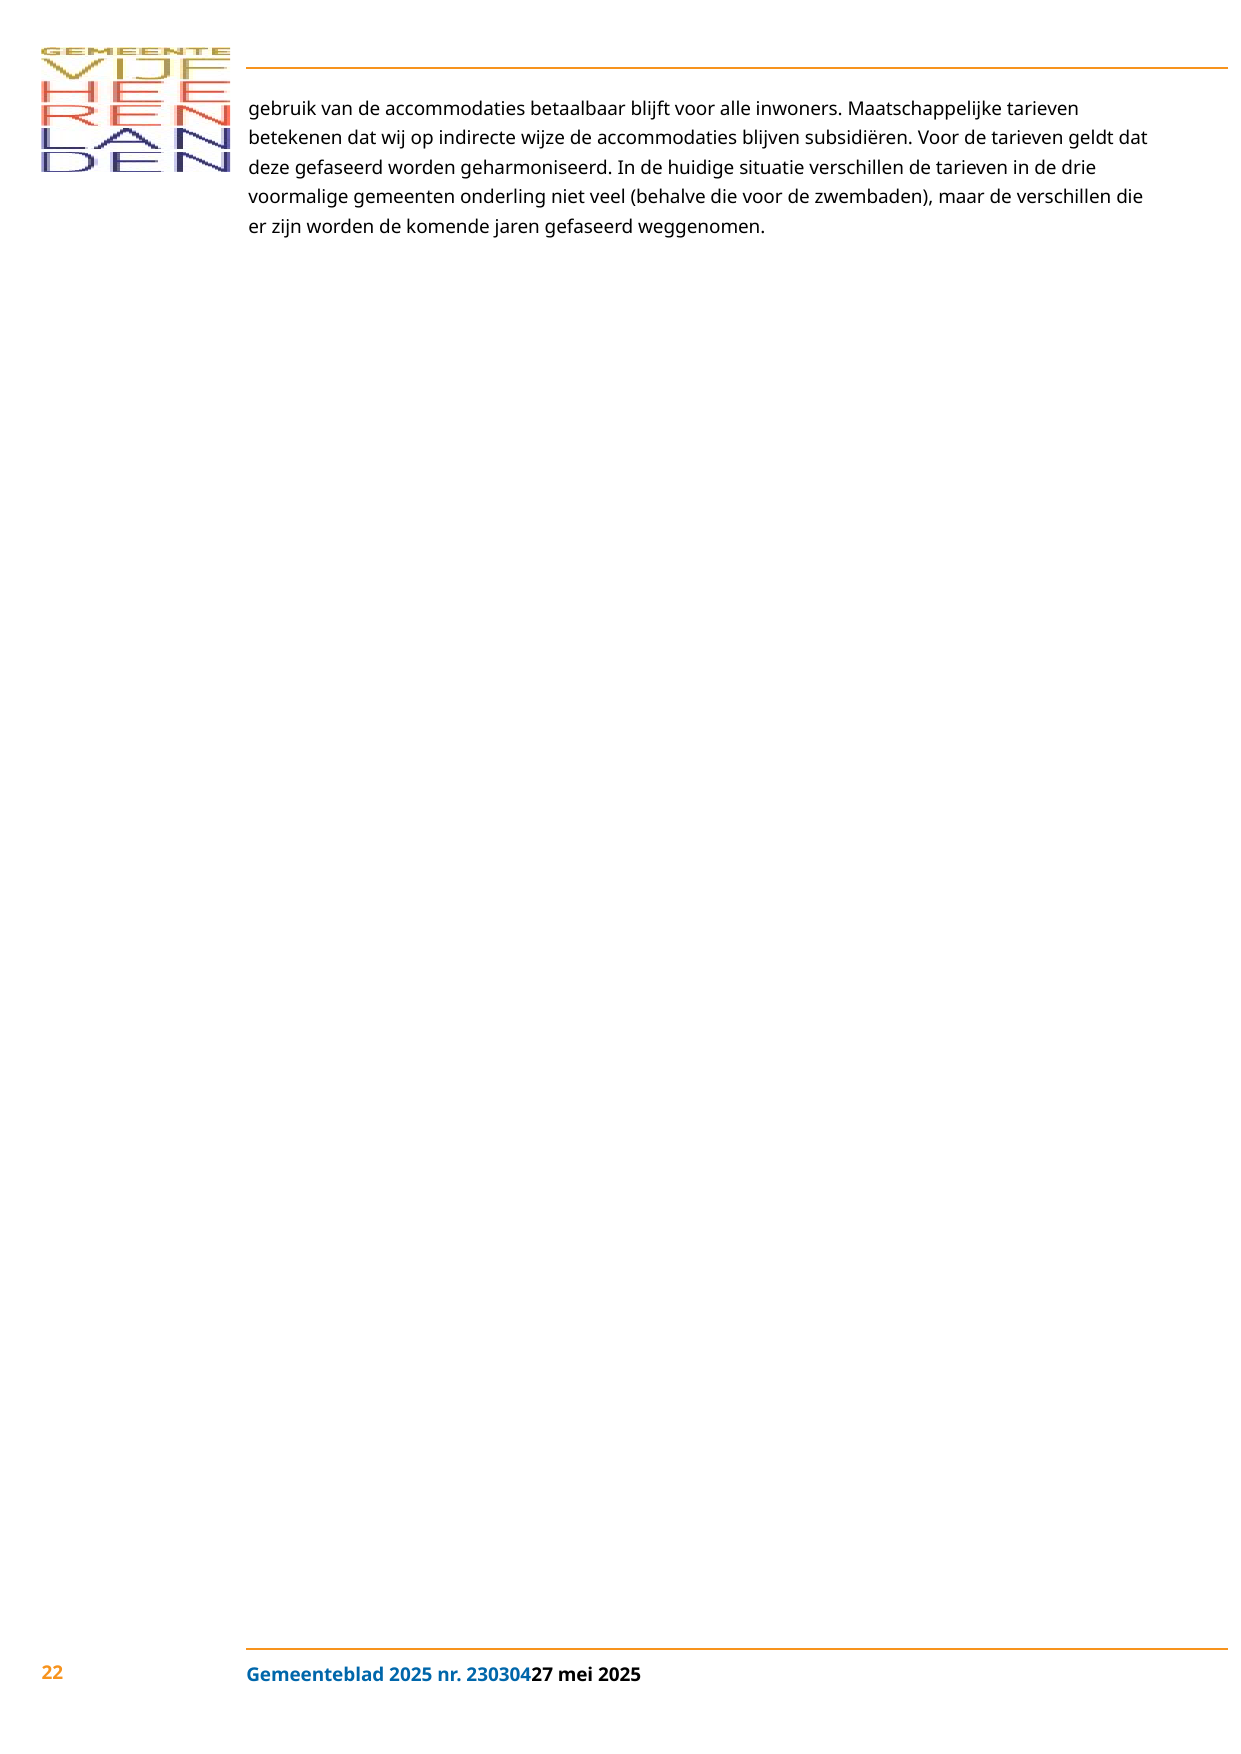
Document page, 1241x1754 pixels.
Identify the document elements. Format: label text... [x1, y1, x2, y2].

text gebruik van de accommodaties betaalbaar blijft voor alle inwoners. Maatschappelijke tarieven betekenen dat wij op indirecte wijze de accommodaties blijven subsidiëren. Voor de tarieven geldt dat deze gefaseerd worden geharmoniseerd. In de huidige situatie verschillen de tarieven in de drie voormalige gemeenten onderling niet veel (behalve die voor de zwembaden), maar de verschillen die er zijn worden de komende jaren gefaseerd weggenomen. [248, 95, 1152, 239]
picture [41, 47, 231, 172]
